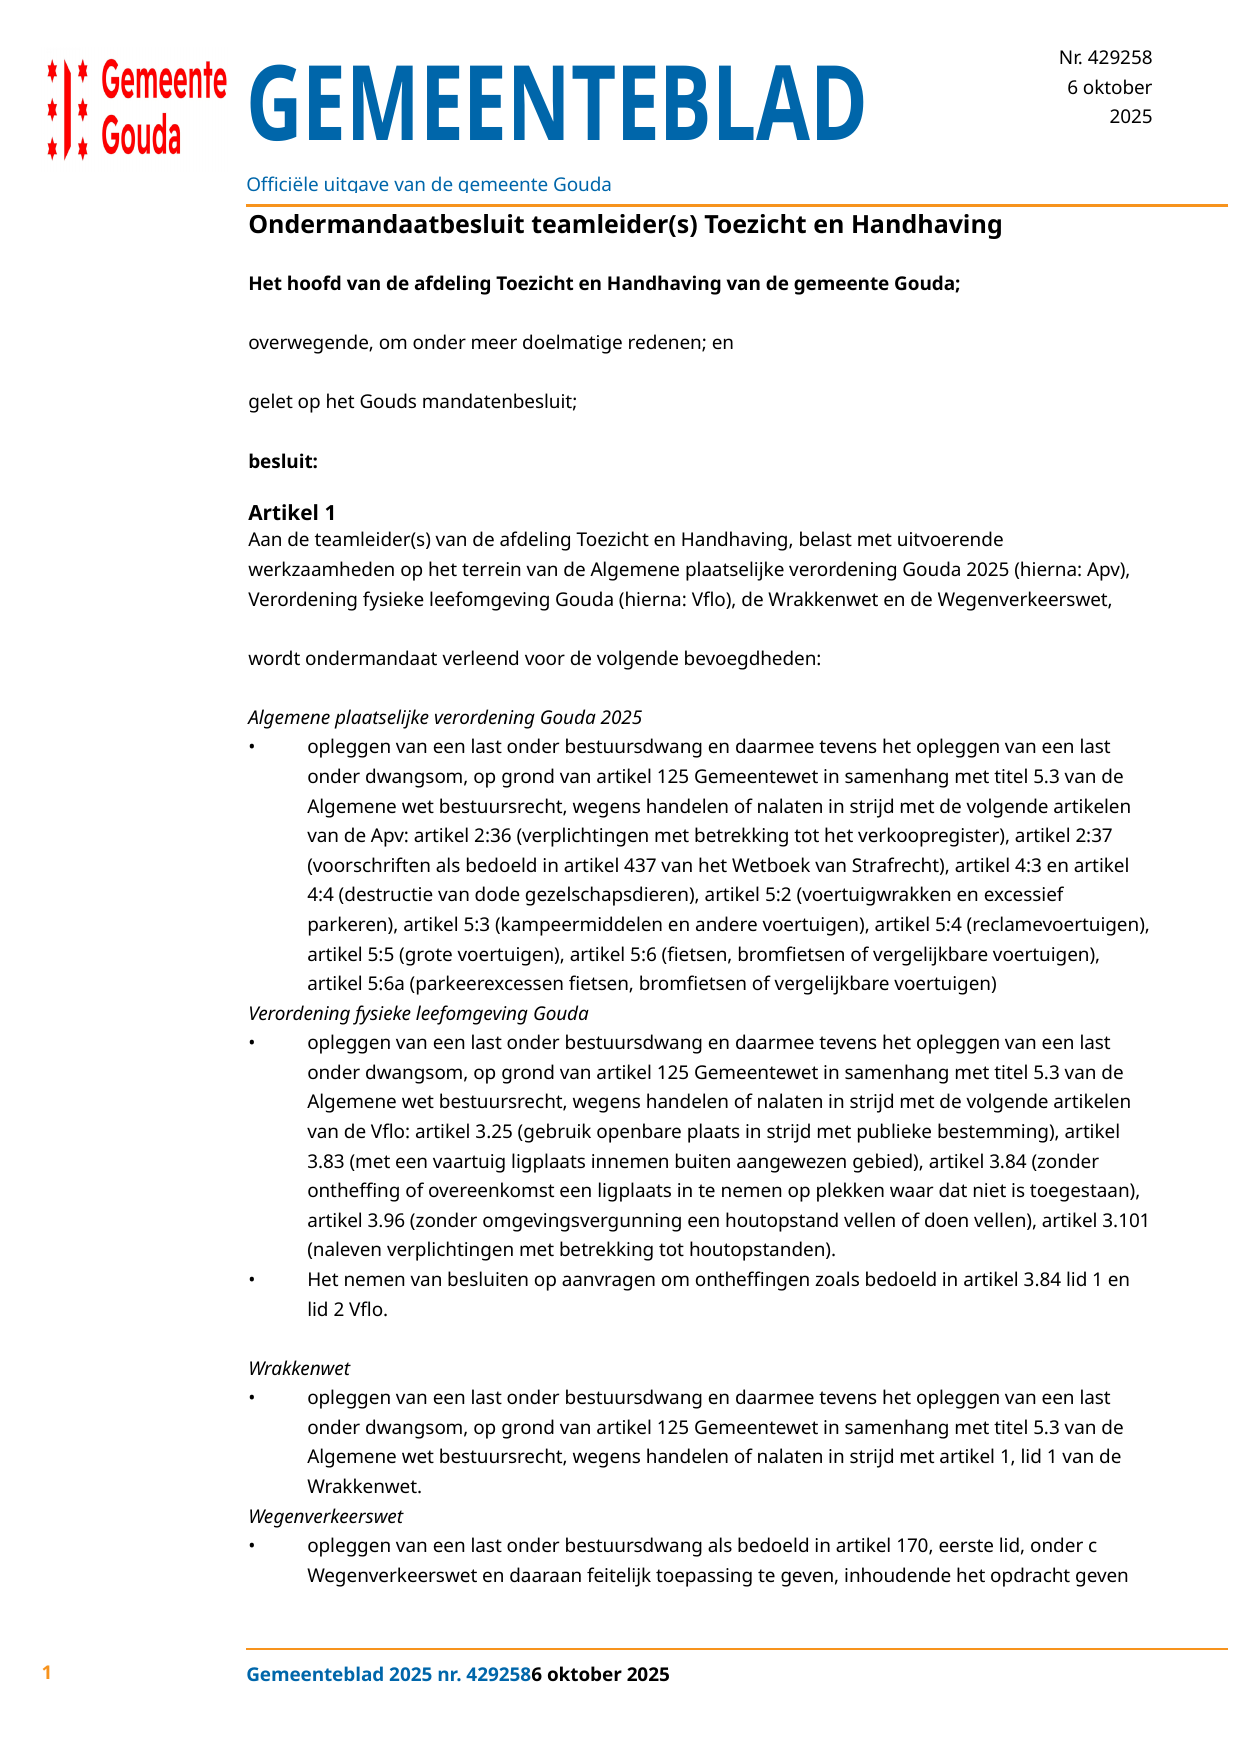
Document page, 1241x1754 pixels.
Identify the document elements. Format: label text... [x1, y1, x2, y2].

text Artikel 1 [248, 498, 1152, 527]
text gelet op het Gouds mandatenbesluit; [248, 389, 1152, 414]
text Wrakkenwet [248, 1355, 1152, 1381]
list opleggen van een last onder bestuursdwang en daarmee tevens het opleggen van een last onder dwangsom, op grond van artikel 125 Gemeentewet in samenhang met titel 5.3 van de Algemene wet bestuursrecht, wegens handelen of nalaten in strijd met de volgende artikelen van de Vflo: artikel 3.25 (gebruik openbare plaats in strijd met publieke bestemming), artikel 3.83 (met een vaartuig ligplaats innemen buiten aangewezen gebied), artikel 3.84 (zonder ontheffing of overeenkomst een ligplaats in te nemen op plekken waar dat niet is toegestaan), artikel 3.96 (zonder omgevingsvergunning een houtopstand vellen of doen vellen), artikel 3.101 (naleven verplichtingen met betrekking tot houtopstanden). [248, 1029, 1152, 1262]
text Ondermandaatbesluit teamleider(s) Toezicht en Handhaving [248, 207, 1152, 241]
text Algemene plaatselijke verordening Gouda 2025 [248, 704, 1152, 730]
text wordt ondermandaat verleend voor de volgende bevoegdheden: [248, 645, 1152, 671]
text Het hoofd van de afdeling Toezicht en Handhaving van de gemeente Gouda; [248, 270, 1152, 296]
text Aan de teamleider(s) van de afdeling Toezicht en Handhaving, belast met uitvoerende werkzaamheden op het terrein van de Algemene plaatselijke verordening Gouda 2025 (hierna: Apv), Verordening fysieke leefomgeving Gouda (hierna: Vflo), de Wrakkenwet en de Wegenverkeerswet, [248, 527, 1152, 612]
list opleggen van een last onder bestuursdwang en daarmee tevens het opleggen van een last onder dwangsom, op grond van artikel 125 Gemeentewet in samenhang met titel 5.3 van de Algemene wet bestuursrecht, wegens handelen of nalaten in strijd met de volgende artikelen van de Apv: artikel 2:36 (verplichtingen met betrekking tot het verkoopregister), artikel 2:37 (voorschriften als bedoeld in artikel 437 van het Wetboek van Strafrecht), artikel 4:3 en artikel 4:4 (destructie van dode gezelschapsdieren), artikel 5:2 (voertuigwrakken en excessief parkeren), artikel 5:3 (kampeermiddelen en andere voertuigen), artikel 5:4 (reclamevoertuigen), artikel 5:5 (grote voertuigen), artikel 5:6 (fietsen, bromfietsen of vergelijkbare voertuigen), artikel 5:6a (parkeerexcessen fietsen, bromfietsen of vergelijkbare voertuigen) [248, 734, 1152, 996]
text Wegenverkeerswet [248, 1503, 1152, 1529]
text besluit: [248, 448, 1152, 473]
picture [41, 47, 231, 172]
list opleggen van een last onder bestuursdwang als bedoeld in artikel 170, eerste lid, onder c Wegenverkeerswet en daaraan feitelijk toepassing te geven, inhoudende het opdracht geven [248, 1532, 1152, 1588]
list opleggen van een last onder bestuursdwang en daarmee tevens het opleggen van een last onder dwangsom, op grond van artikel 125 Gemeentewet in samenhang met titel 5.3 van de Algemene wet bestuursrecht, wegens handelen of nalaten in strijd met artikel 1, lid 1 van de Wrakkenwet. [248, 1384, 1152, 1499]
text Verordening fysieke leefomgeving Gouda [248, 1000, 1152, 1026]
text overwegende, om onder meer doelmatige redenen; en [248, 329, 1152, 355]
list Het nemen van besluiten op aanvragen om ontheffingen zoals bedoeld in artikel 3.84 lid 1 en lid 2 Vflo. [248, 1266, 1152, 1322]
